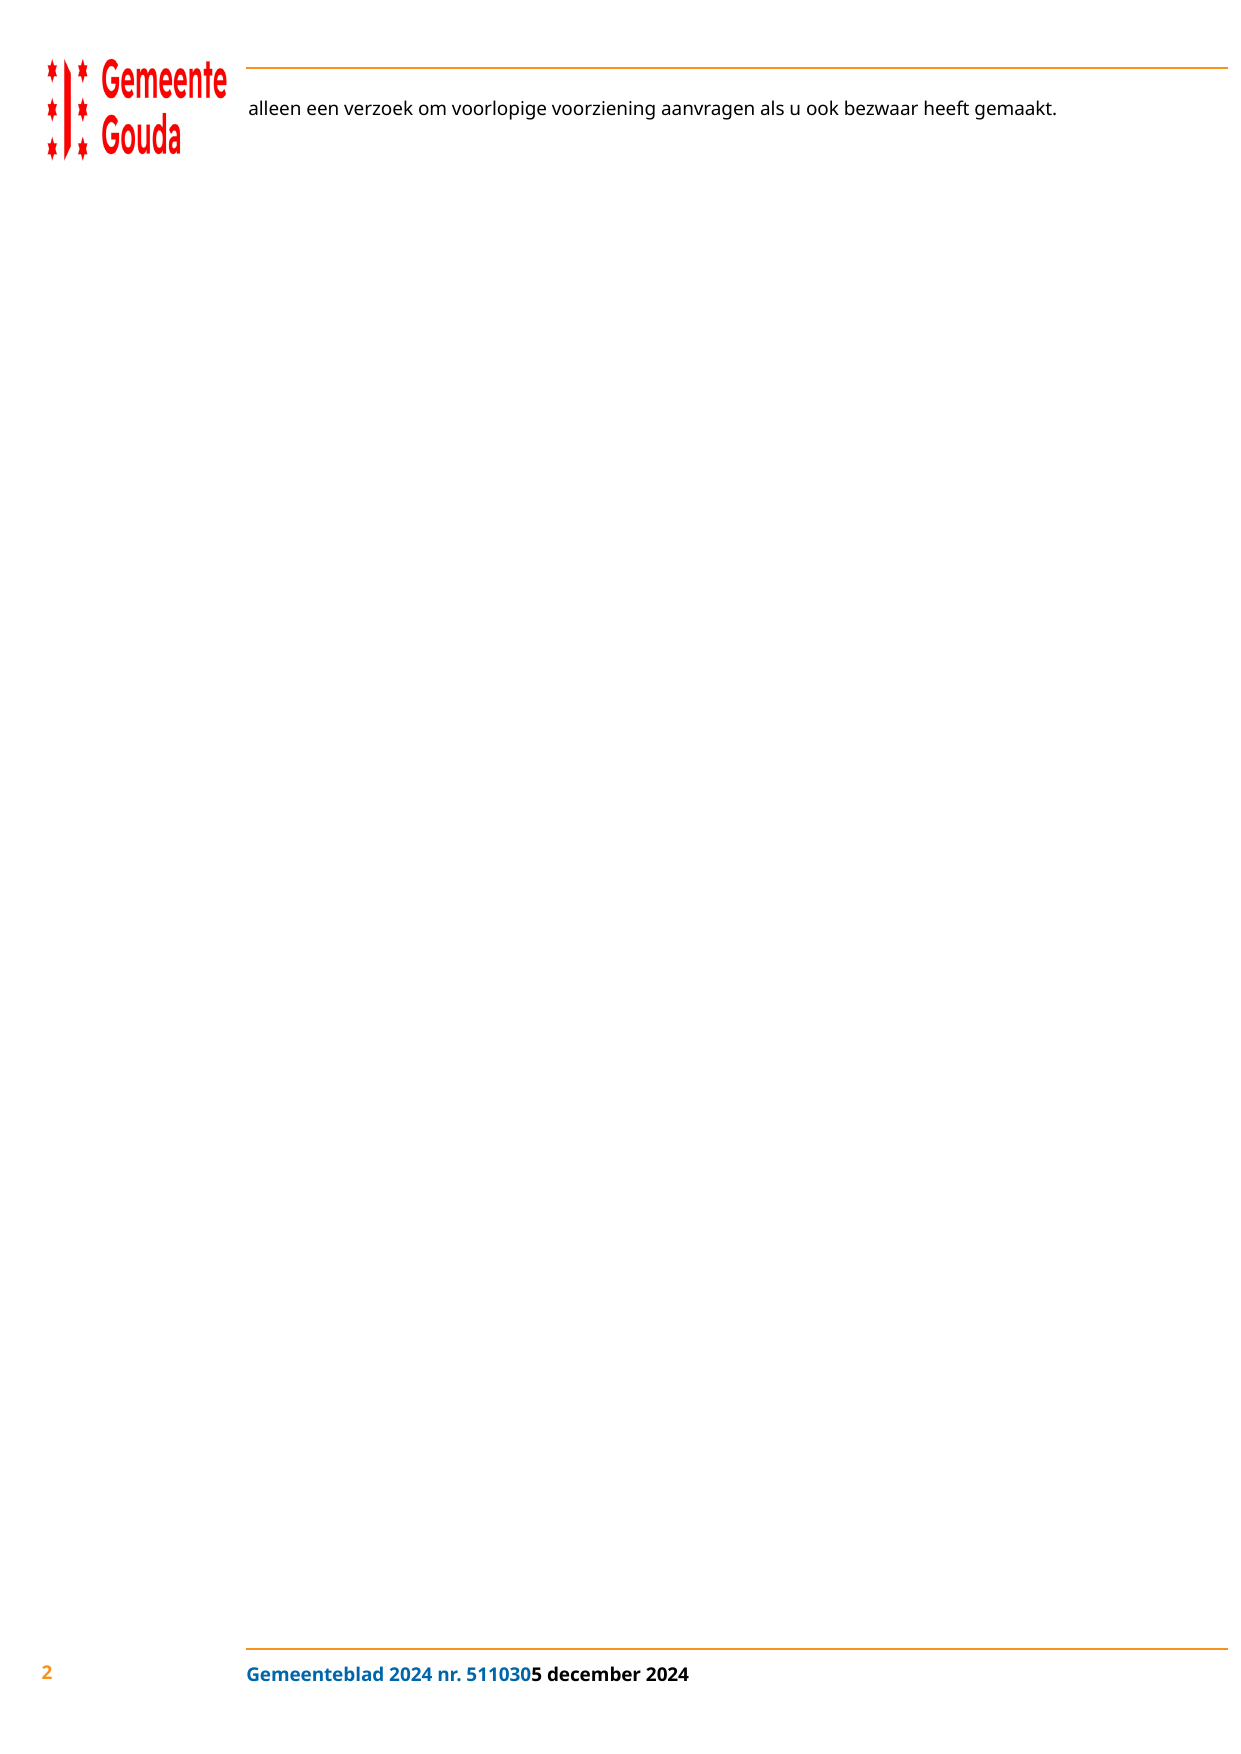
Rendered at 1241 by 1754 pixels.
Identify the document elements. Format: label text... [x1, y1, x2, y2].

picture [41, 47, 231, 172]
text alleen een verzoek om voorlopige voorziening aanvragen als u ook bezwaar heeft gemaakt. [248, 95, 1152, 121]
